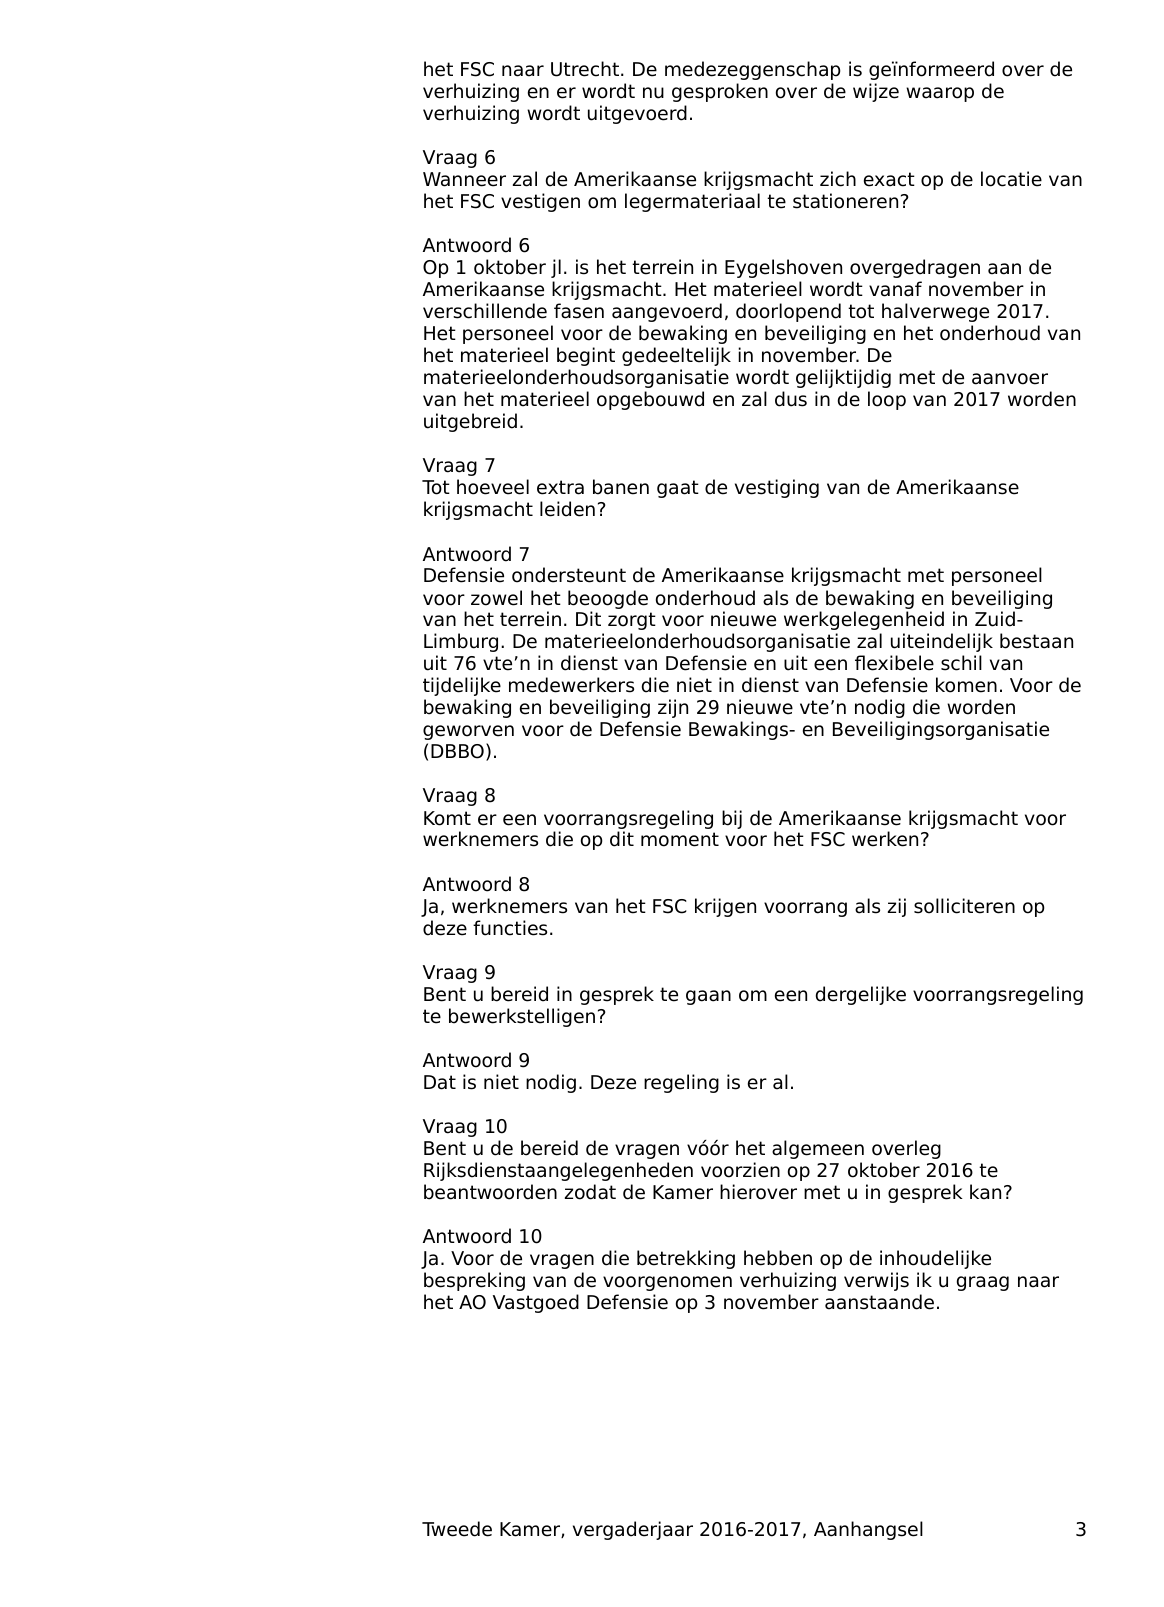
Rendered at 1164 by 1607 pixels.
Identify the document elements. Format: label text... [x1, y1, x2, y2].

text Vraag 8 [422, 785, 1087, 807]
text Wanneer zal de Amerikaanse krijgsmacht zich exact op de locatie van het FSC vestigen om legermateriaal te stationeren? [422, 169, 1087, 213]
text Dat is niet nodig. Deze regeling is er al. [422, 1072, 1087, 1094]
text Tot hoeveel extra banen gaat de vestiging van de Amerikaanse krijgsmacht leiden? [422, 477, 1087, 521]
text Op 1 oktober jl. is het terrein in Eygelshoven overgedragen aan de Amerikaanse krijgsmacht. Het materieel wordt vanaf november in verschillende fasen aangevoerd, doorlopend tot halverwege 2017. Het personeel voor de bewaking en beveiliging en het onderhoud van het materieel begint gedeeltelijk in november. De materieelonderhoudsorganisatie wordt gelijktijdig met de aanvoer van het materieel opgebouwd en zal dus in de loop van 2017 worden uitgebreid. [422, 257, 1087, 433]
text Vraag 7 [422, 455, 1087, 477]
text Komt er een voorrangsregeling bij de Amerikaanse krijgsmacht voor werknemers die op dit moment voor het FSC werken? [422, 807, 1087, 851]
text Vraag 9 [422, 962, 1087, 984]
text Ja. Voor de vragen die betrekking hebben op de inhoudelijke bespreking van de voorgenomen verhuizing verwijs ik u graag naar het AO Vastgoed Defensie op 3 november aanstaande. [422, 1248, 1087, 1314]
text Bent u bereid in gesprek te gaan om een dergelijke voorrangsregeling te bewerkstelligen? [422, 984, 1087, 1028]
text Vraag 6 [422, 147, 1087, 169]
text Antwoord 7 [422, 543, 1087, 565]
text Antwoord 6 [422, 235, 1087, 257]
text Antwoord 9 [422, 1050, 1087, 1072]
text Vraag 10 [422, 1116, 1087, 1138]
text Antwoord 10 [422, 1226, 1087, 1248]
text Ja, werknemers van het FSC krijgen voorrang als zij solliciteren op deze functies. [422, 896, 1087, 939]
text het FSC naar Utrecht. De medezeggenschap is geïnformeerd over de verhuizing en er wordt nu gesproken over de wijze waarop de verhuizing wordt uitgevoerd. [422, 59, 1087, 125]
text Defensie ondersteunt de Amerikaanse krijgsmacht met personeel voor zowel het beoogde onderhoud als de bewaking en beveiliging van het terrein. Dit zorgt voor nieuwe werkgelegenheid in Zuid-Limburg. De materieelonderhoudsorganisatie zal uiteindelijk bestaan uit 76 vte’n in dienst van Defensie en uit een flexibele schil van tijdelijke medewerkers die niet in dienst van Defensie komen. Voor de bewaking en beveiliging zijn 29 nieuwe vte’n nodig die worden geworven voor de Defensie Bewakings- en Beveiligingsorganisatie (DBBO). [422, 565, 1087, 763]
text Bent u de bereid de vragen vóór het algemeen overleg Rijksdienstaangelegenheden voorzien op 27 oktober 2016 te beantwoorden zodat de Kamer hierover met u in gesprek kan? [422, 1138, 1087, 1204]
text Antwoord 8 [422, 873, 1087, 896]
